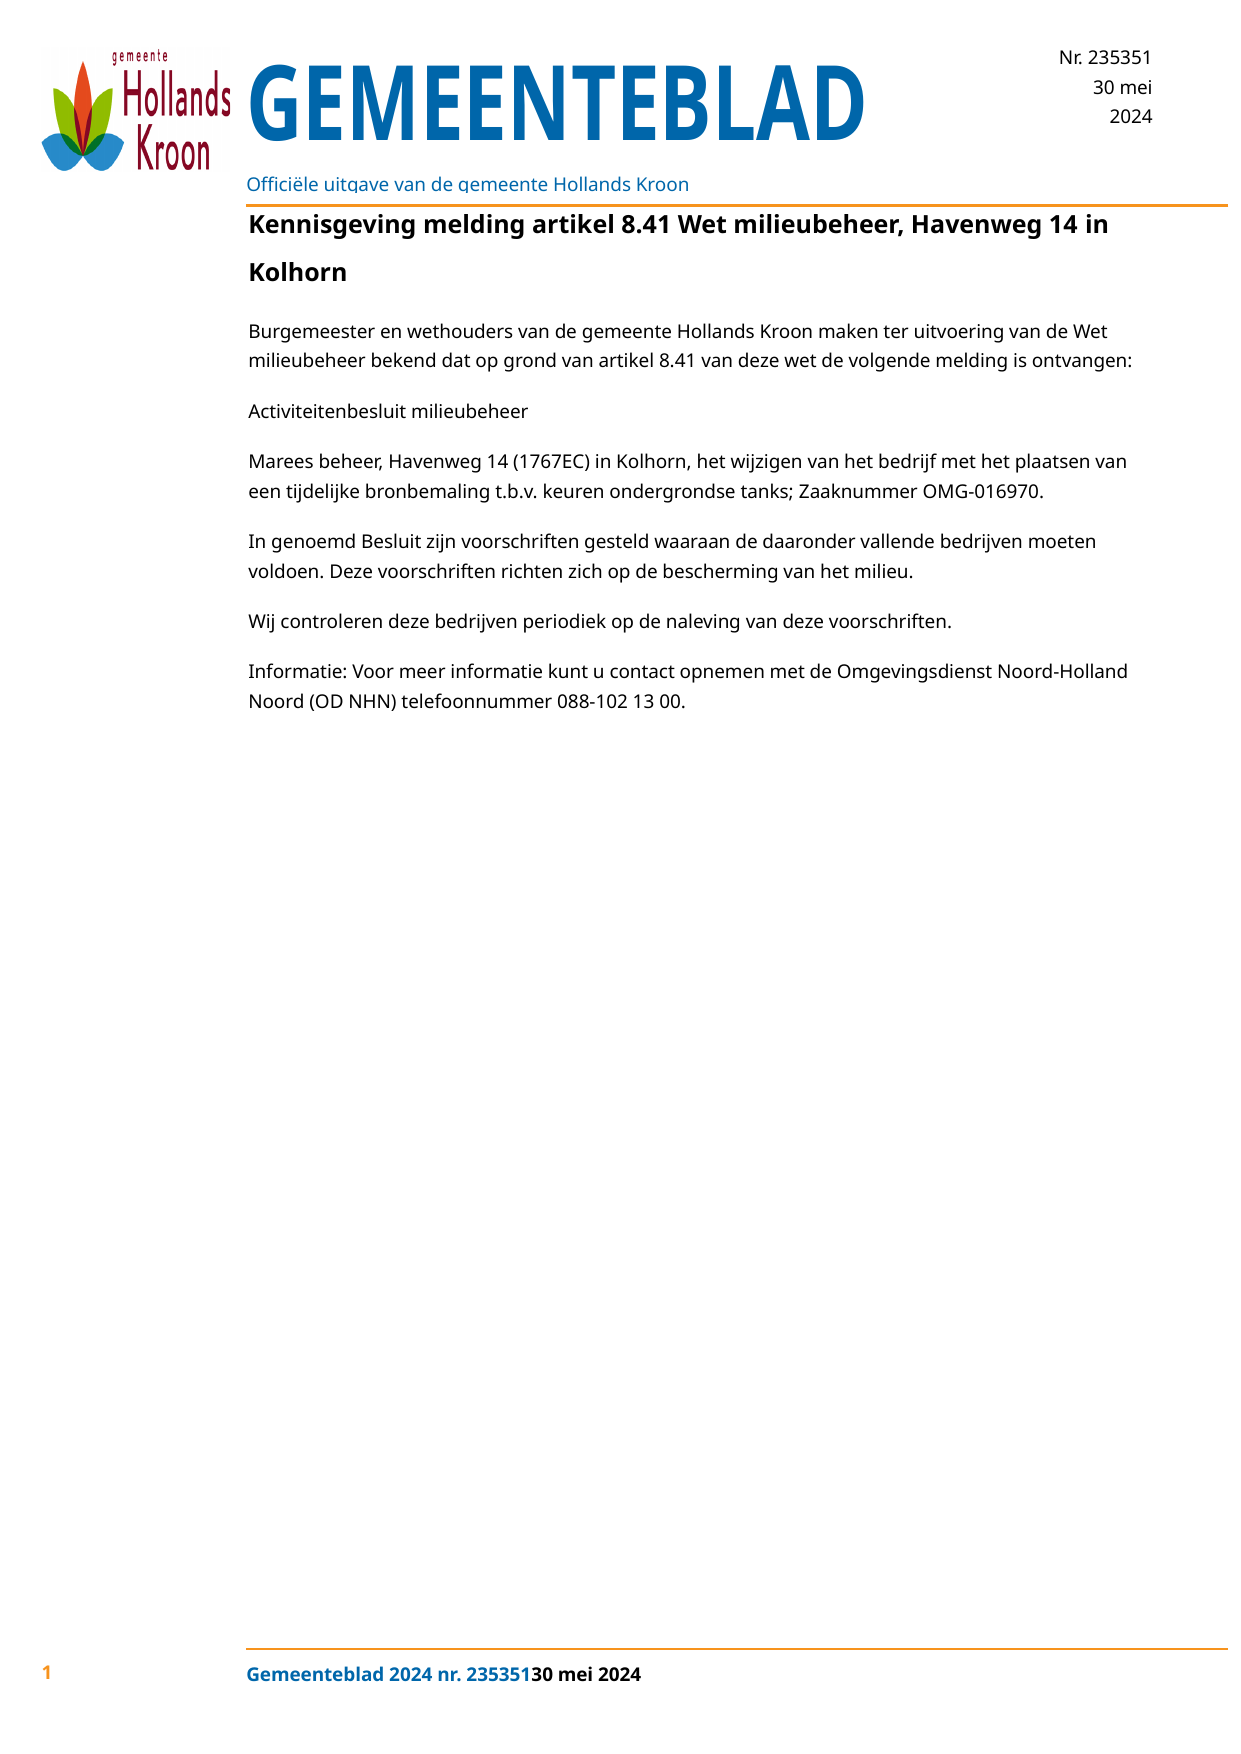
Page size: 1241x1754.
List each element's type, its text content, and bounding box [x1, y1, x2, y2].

text Burgemeester en wethouders van de gemeente Hollands Kroon maken ter uitvoering van de Wet milieubeheer bekend dat op grond van artikel 8.41 van deze wet de volgende melding is ontvangen: [248, 318, 1152, 373]
text Activiteitenbesluit milieubeheer [248, 398, 1152, 424]
text Kennisgeving melding artikel 8.41 Wet milieubeheer, Havenweg 14 in Kolhorn [248, 207, 1152, 288]
text In genoemd Besluit zijn voorschriften gesteld waaraan de daaronder vallende bedrijven moeten voldoen. Deze voorschriften richten zich op de bescherming van het milieu. [248, 528, 1152, 584]
text Wij controleren deze bedrijven periodiek op de naleving van deze voorschriften. [248, 608, 1152, 634]
picture [41, 47, 231, 172]
text Marees beheer, Havenweg 14 (1767EC) in Kolhorn, het wijzigen van het bedrijf met het plaatsen van een tijdelijke bronbemaling t.b.v. keuren ondergrondse tanks; Zaaknummer OMG-016970. [248, 448, 1152, 504]
text Informatie: Voor meer informatie kunt u contact opnemen met de Omgevingsdienst Noord-Holland Noord (OD NHN) telefoonnummer 088-102 13 00. [248, 659, 1152, 714]
